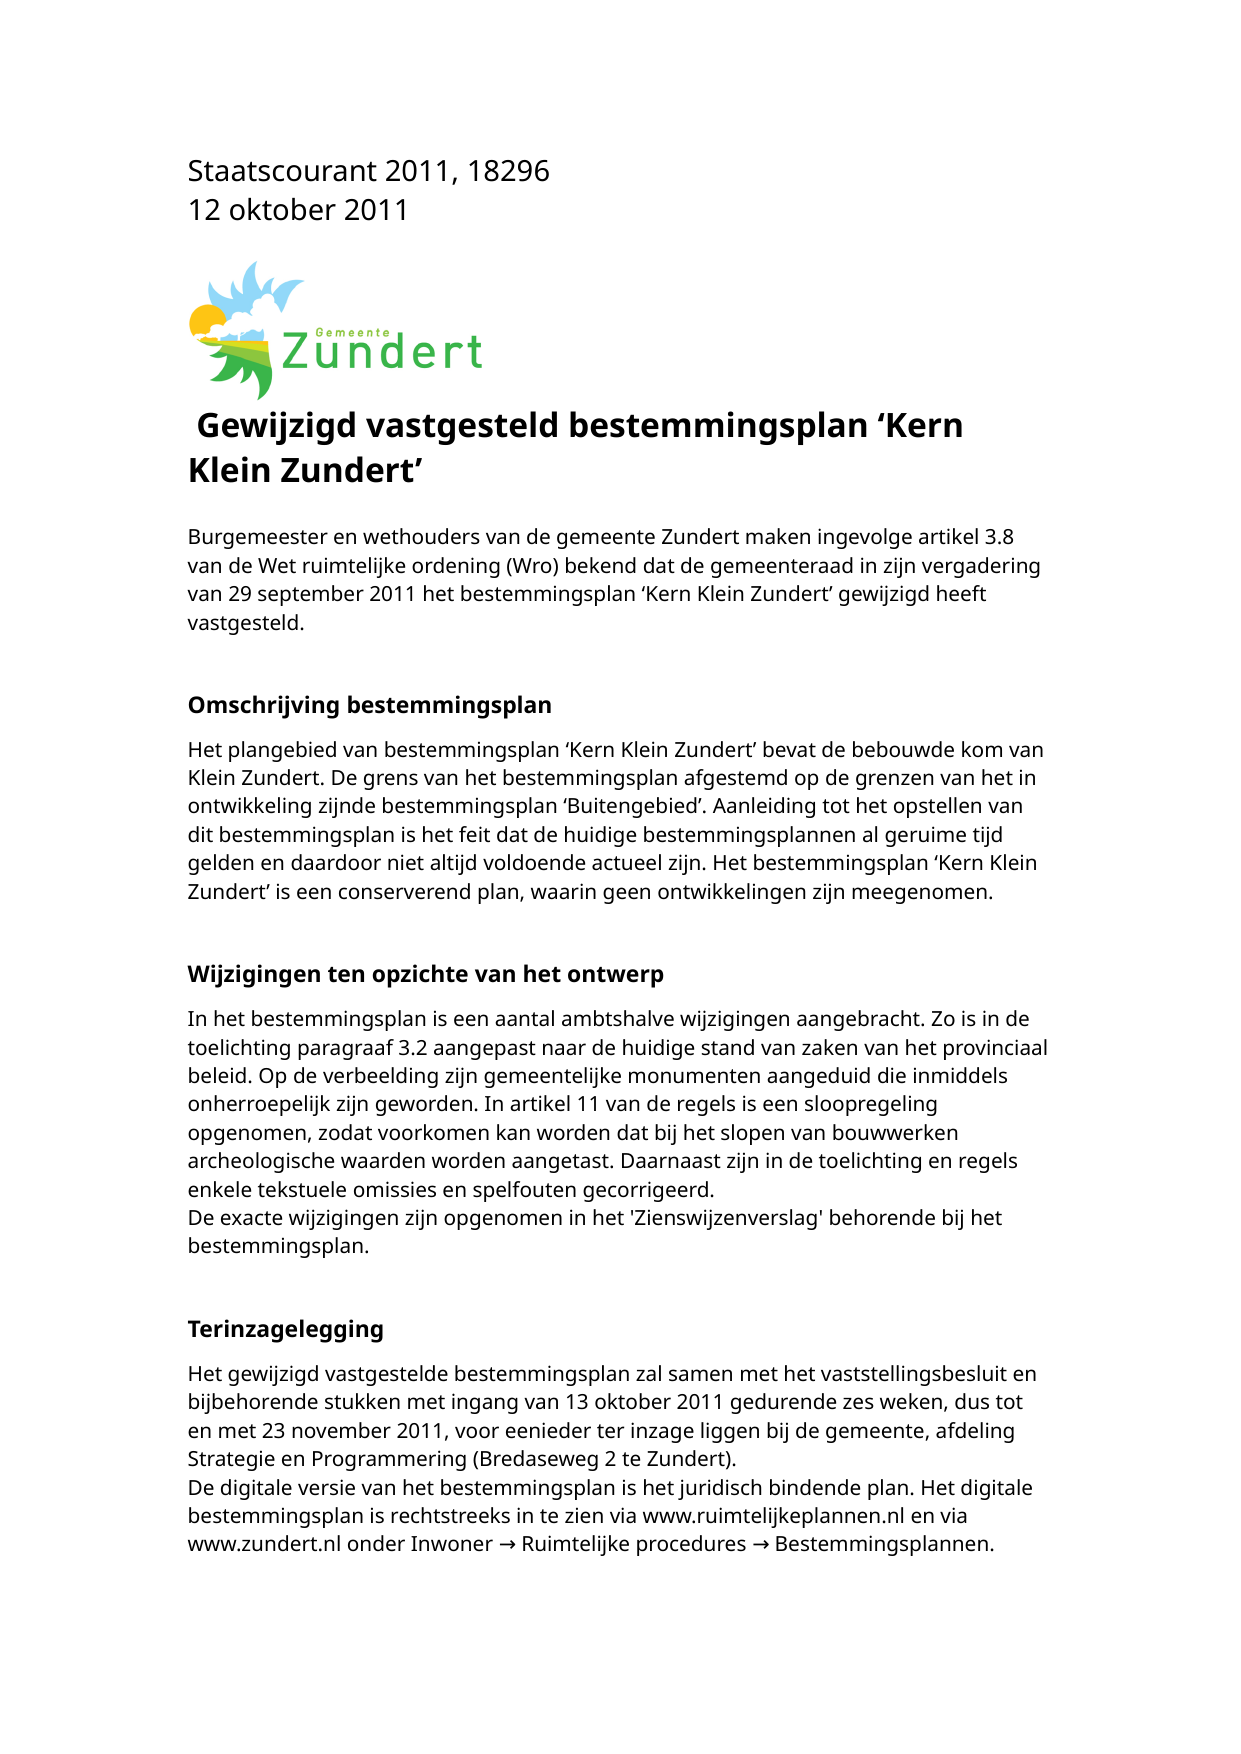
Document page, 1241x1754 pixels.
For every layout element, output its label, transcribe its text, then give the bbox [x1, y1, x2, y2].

subtitle Omschrijving bestemmingsplan [187, 688, 1053, 720]
text De exacte wijzigingen zijn opgenomen in het 'Zienswijzenverslag' behorende bij het bestemmingsplan. [187, 1203, 1053, 1260]
text Het gewijzigd vastgestelde bestemmingsplan zal samen met het vaststellingsbesluit en bijbehorende stukken met ingang van 13 oktober 2011 gedurende zes weken, dus tot en met 23 november 2011, voor eenieder ter inzage liggen bij de gemeente, afdeling Strategie en Programmering (Bredaseweg 2 te Zundert). [187, 1359, 1053, 1473]
subtitle Gewijzigd vastgesteld bestemmingsplan ‘Kern Klein Zundert’ [187, 271, 1053, 492]
text Staatscourant 2011, 18296 [187, 150, 1053, 190]
subtitle Wijzigingen ten opzichte van het ontwerp [187, 958, 1053, 989]
text 12 oktober 2011 [187, 190, 1053, 229]
picture [187, 258, 484, 402]
text Burgemeester en wethouders van de gemeente Zundert maken ingevolge artikel 3.8 van de Wet ruimtelijke ordening (Wro) bekend dat de gemeenteraad in zijn vergadering van 29 september 2011 het bestemmingsplan ‘Kern Klein Zundert’ gewijzigd heeft vastgesteld. [187, 522, 1053, 636]
text Het plangebied van bestemmingsplan ‘Kern Klein Zundert’ bevat de bebouwde kom van Klein Zundert. De grens van het bestemmingsplan afgestemd op de grenzen van het in ontwikkeling zijnde bestemmingsplan ‘Buitengebied’. Aanleiding tot het opstellen van dit bestemmingsplan is het feit dat de huidige bestemmingsplannen al geruime tijd gelden en daardoor niet altijd voldoende actueel zijn. Het bestemmingsplan ‘Kern Klein Zundert’ is een conserverend plan, waarin geen ontwikkelingen zijn meegenomen. [187, 735, 1053, 905]
text De digitale versie van het bestemmingsplan is het juridisch bindende plan. Het digitale bestemmingsplan is rechtstreeks in te zien via www.ruimtelijkeplannen.nl en via www.zundert.nl onder Inwoner → Ruimtelijke procedures → Bestemmingsplannen. [187, 1473, 1053, 1558]
text In het bestemmingsplan is een aantal ambtshalve wijzigingen aangebracht. Zo is in de toelichting paragraaf 3.2 aangepast naar de huidige stand van zaken van het provinciaal beleid. Op de verbeelding zijn gemeentelijke monumenten aangeduid die inmiddels onherroepelijk zijn geworden. In artikel 11 van de regels is een sloopregeling opgenomen, zodat voorkomen kan worden dat bij het slopen van bouwwerken archeologische waarden worden aangetast. Daarnaast zijn in de toelichting en regels enkele tekstuele omissies en spelfouten gecorrigeerd. [187, 1004, 1053, 1203]
subtitle Terinzagelegging [187, 1313, 1053, 1344]
